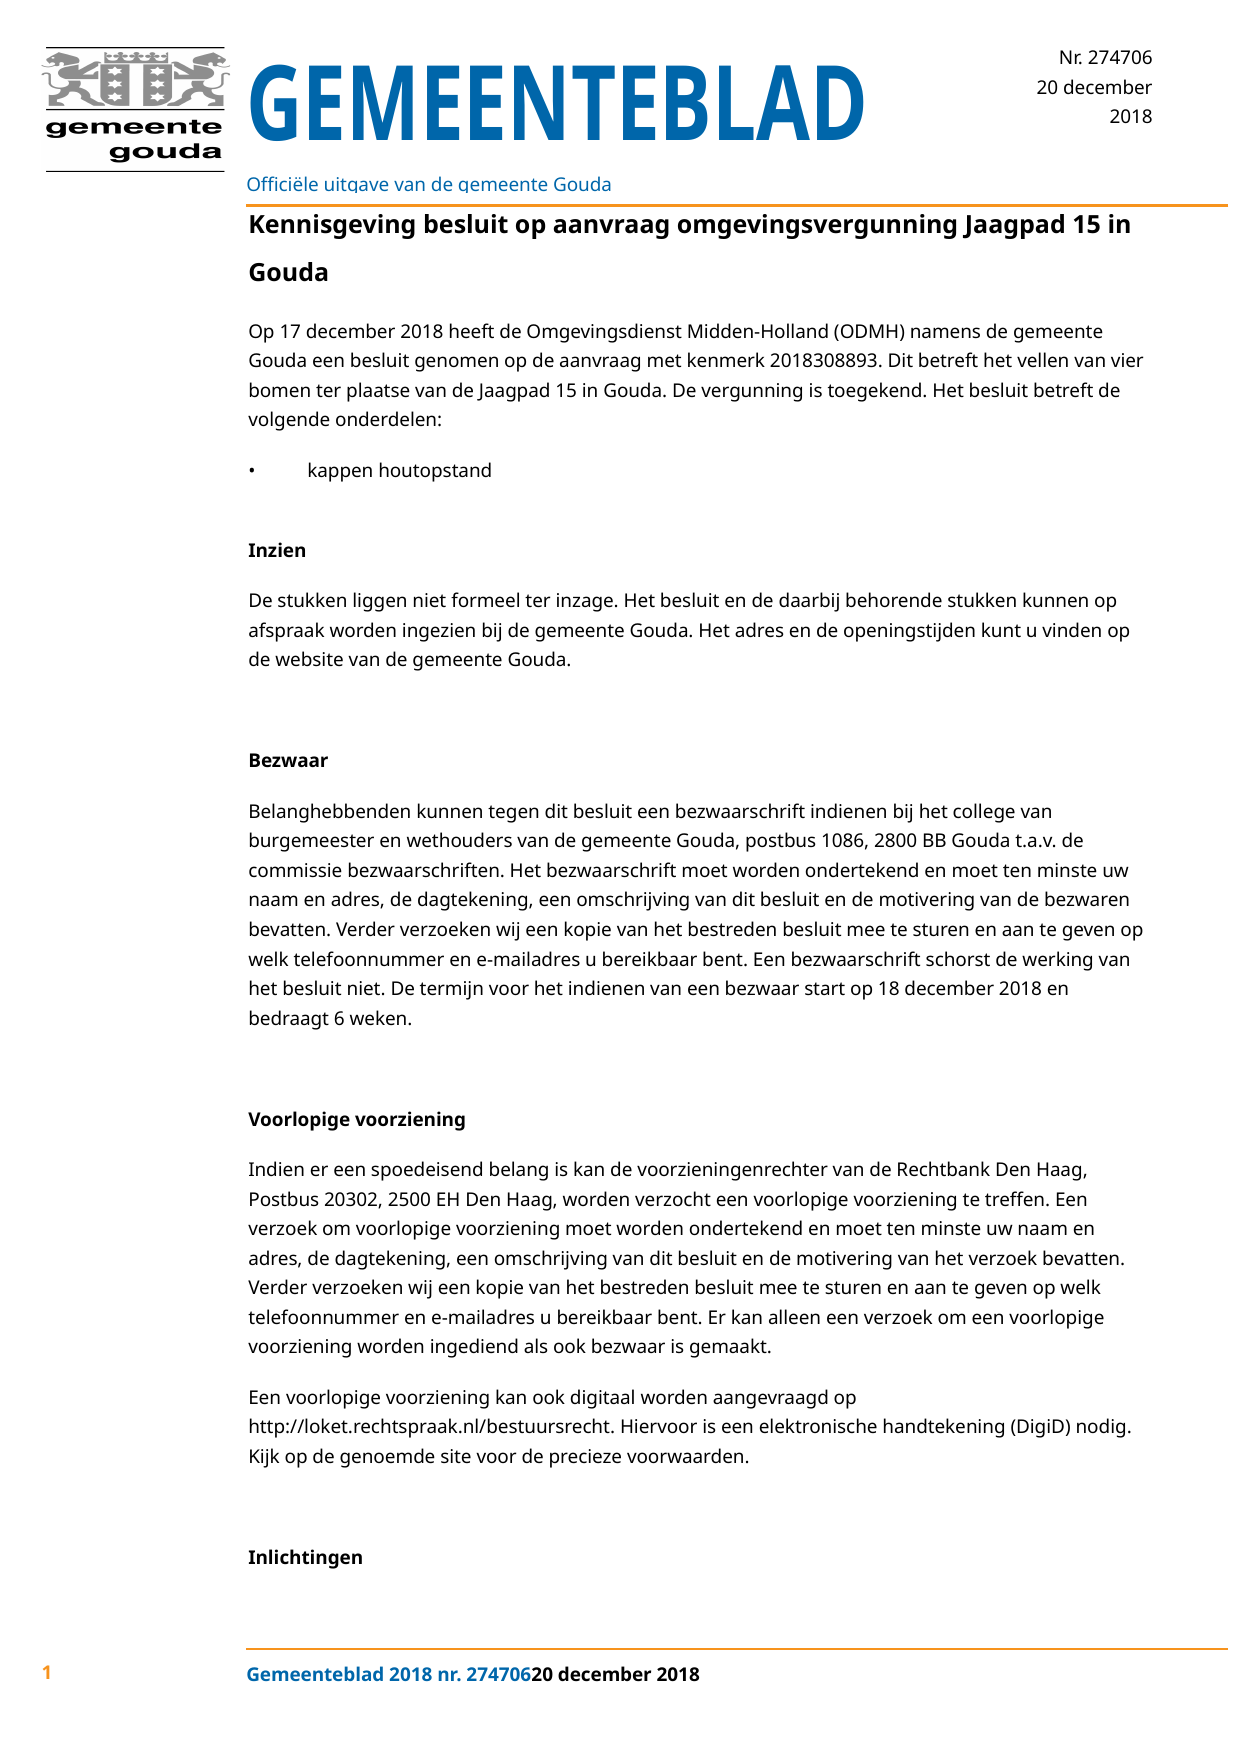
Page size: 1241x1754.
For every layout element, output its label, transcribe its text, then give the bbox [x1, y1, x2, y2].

list kappen houtopstand [248, 457, 1152, 483]
text Inlichtingen [248, 1544, 1152, 1570]
text Een voorlopige voorziening kan ook digitaal worden aangevraagd op http://loket.rechtspraak.nl/bestuursrecht. Hiervoor is een elektronische handtekening (DigiD) nodig. Kijk op de genoemde site voor de precieze voorwaarden. [248, 1384, 1152, 1469]
text Belanghebbenden kunnen tegen dit besluit een bezwaarschrift indienen bij het college van burgemeester en wethouders van de gemeente Gouda, postbus 1086, 2800 BB Gouda t.a.v. de commissie bezwaarschriften. Het bezwaarschrift moet worden ondertekend en moet ten minste uw naam en adres, de dagtekening, een omschrijving van dit besluit en de motivering van de bezwaren bevatten. Verder verzoeken wij een kopie van het bestreden besluit mee te sturen en aan te geven op welk telefoonnummer en e-mailadres u bereikbaar bent. Een bezwaarschrift schorst de werking van het besluit niet. De termijn voor het indienen van een bezwaar start op 18 december 2018 en bedraagt 6 weken. [248, 798, 1152, 1031]
picture [41, 47, 231, 172]
text Bezwaar [248, 747, 1152, 773]
text Kennisgeving besluit op aanvraag omgevingsvergunning Jaagpad 15 in Gouda [248, 207, 1152, 288]
text Voorlopige voorziening [248, 1106, 1152, 1132]
text Op 17 december 2018 heeft de Omgevingsdienst Midden-Holland (ODMH) namens de gemeente Gouda een besluit genomen op de aanvraag met kenmerk 2018308893. Dit betreft het vellen van vier bomen ter plaatse van de Jaagpad 15 in Gouda. De vergunning is toegekend. Het besluit betreft de volgende onderdelen: [248, 318, 1152, 432]
text Indien er een spoedeisend belang is kan de voorzieningenrechter van de Rechtbank Den Haag, Postbus 20302, 2500 EH Den Haag, worden verzocht een voorlopige voorziening te treffen. Een verzoek om voorlopige voorziening moet worden ondertekend en moet ten minste uw naam en adres, de dagtekening, een omschrijving van dit besluit en de motivering van het verzoek bevatten. Verder verzoeken wij een kopie van het bestreden besluit mee te sturen en aan te geven op welk telefoonnummer en e-mailadres u bereikbaar bent. Er kan alleen een verzoek om een voorlopige voorziening worden ingediend als ook bezwaar is gemaakt. [248, 1156, 1152, 1359]
text Inzien [248, 537, 1152, 563]
text De stukken liggen niet formeel ter inzage. Het besluit en de daarbij behorende stukken kunnen op afspraak worden ingezien bij de gemeente Gouda. Het adres en de openingstijden kunt u vinden op de website van de gemeente Gouda. [248, 587, 1152, 672]
